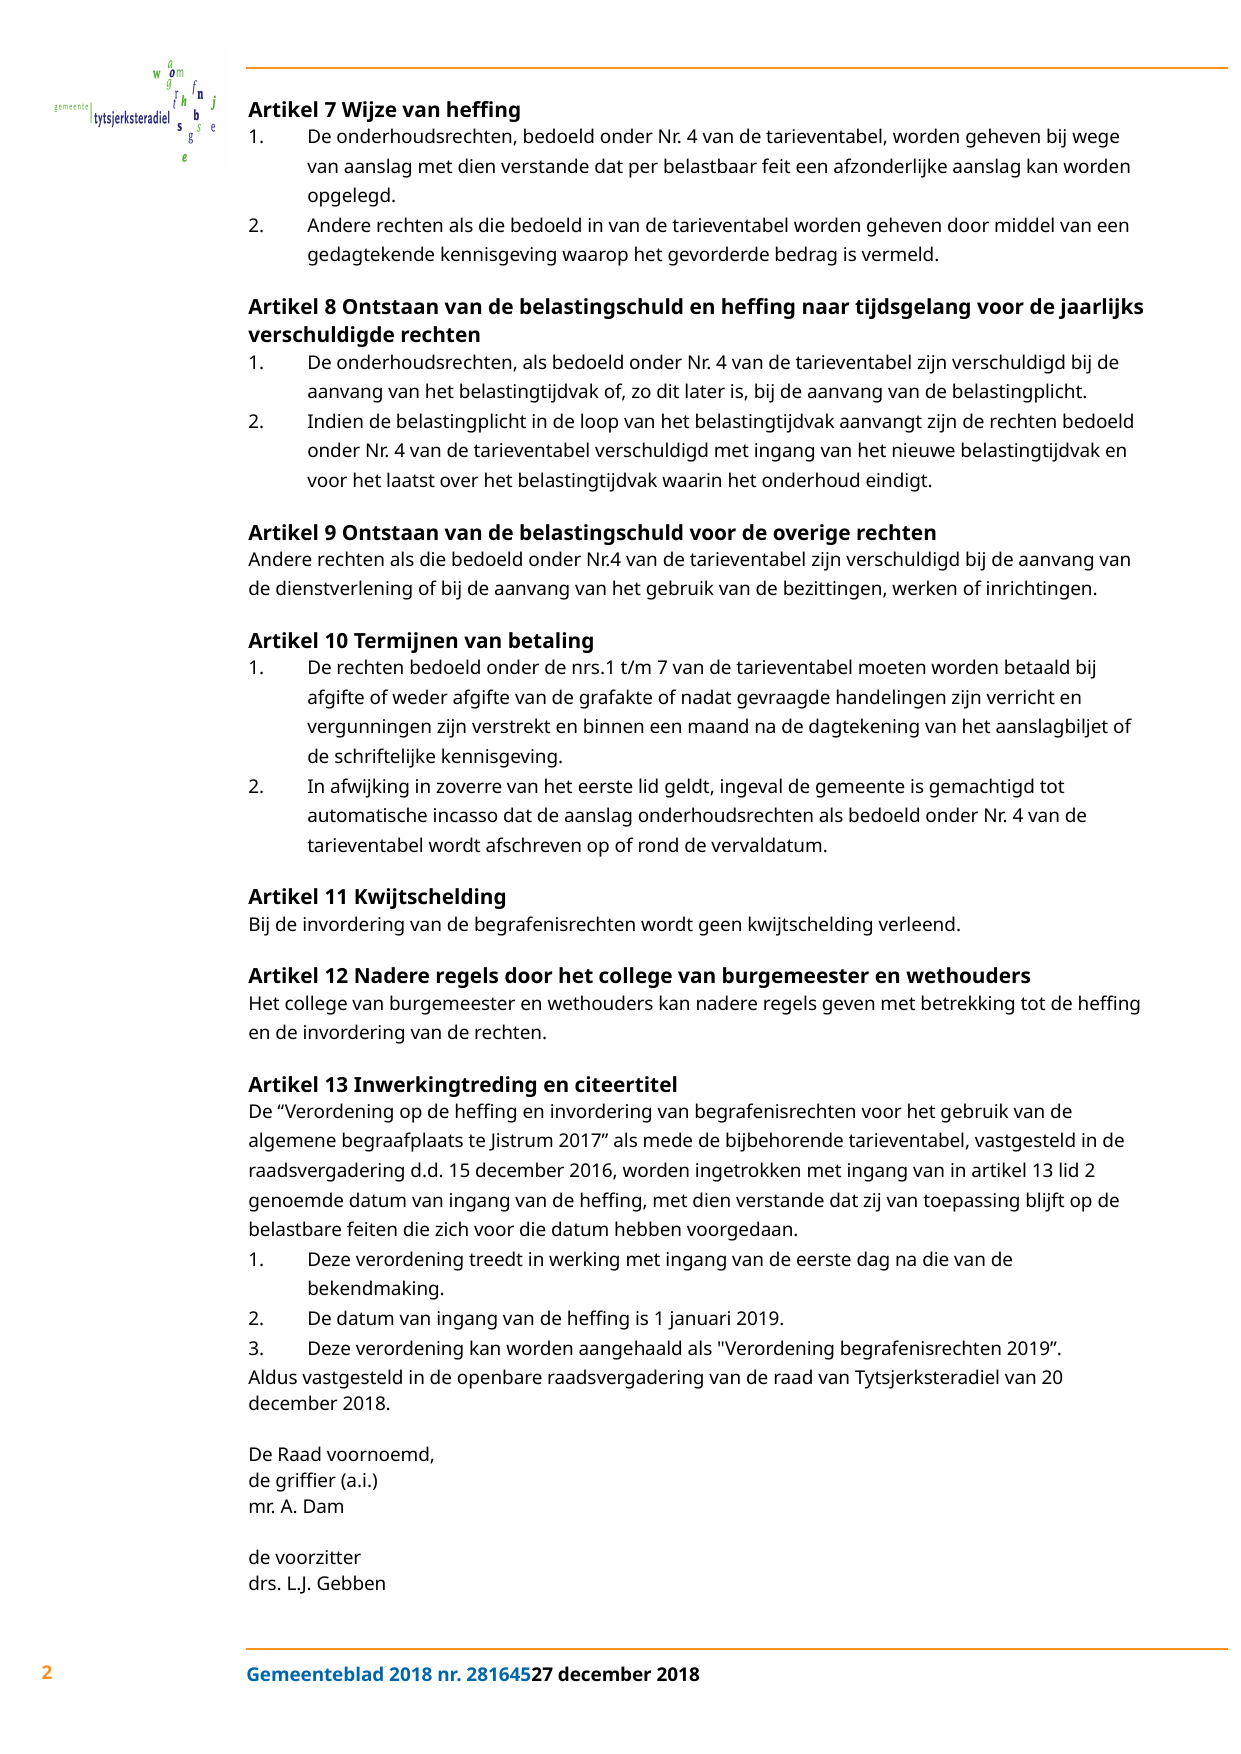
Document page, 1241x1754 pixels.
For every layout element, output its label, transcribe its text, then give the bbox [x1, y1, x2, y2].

text mr. A. Dam [248, 1493, 1152, 1519]
list Andere rechten als die bedoeld in van de tarieventabel worden geheven door middel van een gedagtekende kennisgeving waarop het gevorderde bedrag is vermeld. [248, 212, 1152, 267]
text Artikel 10 Termijnen van betaling [248, 626, 1152, 654]
text drs. L.J. Gebben [248, 1570, 1152, 1596]
text Artikel 12 Nadere regels door het college van burgemeester en wethouders [248, 961, 1152, 990]
text Andere rechten als die bedoeld onder Nr.4 van de tarieventabel zijn verschuldigd bij de aanvang van de dienstverlening of bij de aanvang van het gebruik van de bezittingen, werken of inrichtingen. [248, 546, 1152, 601]
text Bij de invordering van de begrafenisrechten wordt geen kwijtschelding verleend. [248, 911, 1152, 937]
list Deze verordening kan worden aangehaald als "Verordening begrafenisrechten 2019”. [248, 1335, 1152, 1361]
picture [41, 47, 231, 172]
list Indien de belastingplicht in de loop van het belastingtijdvak aanvangt zijn de rechten bedoeld onder Nr. 4 van de tarieventabel verschuldigd met ingang van het nieuwe belastingtijdvak en voor het laatst over het belastingtijdvak waarin het onderhoud eindigt. [248, 408, 1152, 493]
text De “Verordening op de heffing en invordering van begrafenisrechten voor het gebruik van de algemene begraafplaats te Jistrum 2017” als mede de bijbehorende tarieventabel, vastgesteld in de raadsvergadering d.d. 15 december 2016, worden ingetrokken met ingang van in artikel 13 lid 2 genoemde datum van ingang van de heffing, met dien verstande dat zij van toepassing blijft op de belastbare feiten die zich voor die datum hebben voorgedaan. [248, 1098, 1152, 1242]
text Het college van burgemeester en wethouders kan nadere regels geven met betrekking tot de heffing en de invordering van de rechten. [248, 990, 1152, 1045]
text Artikel 9 Ontstaan van de belastingschuld voor de overige rechten [248, 518, 1152, 546]
text Artikel 11 Kwijtschelding [248, 882, 1152, 911]
text De Raad voornoemd, [248, 1442, 1152, 1467]
text Artikel 7 Wijze van heffing [248, 95, 1152, 123]
text de voorzitter [248, 1544, 1152, 1570]
list De onderhoudsrechten, bedoeld onder Nr. 4 van de tarieventabel, worden geheven bij wege van aanslag met dien verstande dat per belastbaar feit een afzonderlijke aanslag kan worden opgelegd. [248, 123, 1152, 208]
text Artikel 13 Inwerkingtreding en citeertitel [248, 1070, 1152, 1098]
list De datum van ingang van de heffing is 1 januari 2019. [248, 1305, 1152, 1331]
list Deze verordening treedt in werking met ingang van de eerste dag na die van de bekendmaking. [248, 1246, 1152, 1301]
list In afwijking in zoverre van het eerste lid geldt, ingeval de gemeente is gemachtigd tot automatische incasso dat de aanslag onderhoudsrechten als bedoeld onder Nr. 4 van de tarieventabel wordt afschreven op of rond de vervaldatum. [248, 773, 1152, 858]
text Aldus vastgesteld in de openbare raadsvergadering van de raad van Tytsjerksteradiel van 20 december 2018. [248, 1364, 1152, 1416]
text de griffier (a.i.) [248, 1467, 1152, 1493]
list De onderhoudsrechten, als bedoeld onder Nr. 4 van de tarieventabel zijn verschuldigd bij de aanvang van het belastingtijdvak of, zo dit later is, bij de aanvang van de belastingplicht. [248, 349, 1152, 404]
text Artikel 8 Ontstaan van de belastingschuld en heffing naar tijdsgelang voor de jaarlijks verschuldigde rechten [248, 292, 1152, 349]
list De rechten bedoeld onder de nrs.1 t/m 7 van de tarieventabel moeten worden betaald bij afgifte of weder afgifte van de grafakte of nadat gevraagde handelingen zijn verricht en vergunningen zijn verstrekt en binnen een maand na de dagtekening van het aanslagbiljet of de schriftelijke kennisgeving. [248, 654, 1152, 769]
